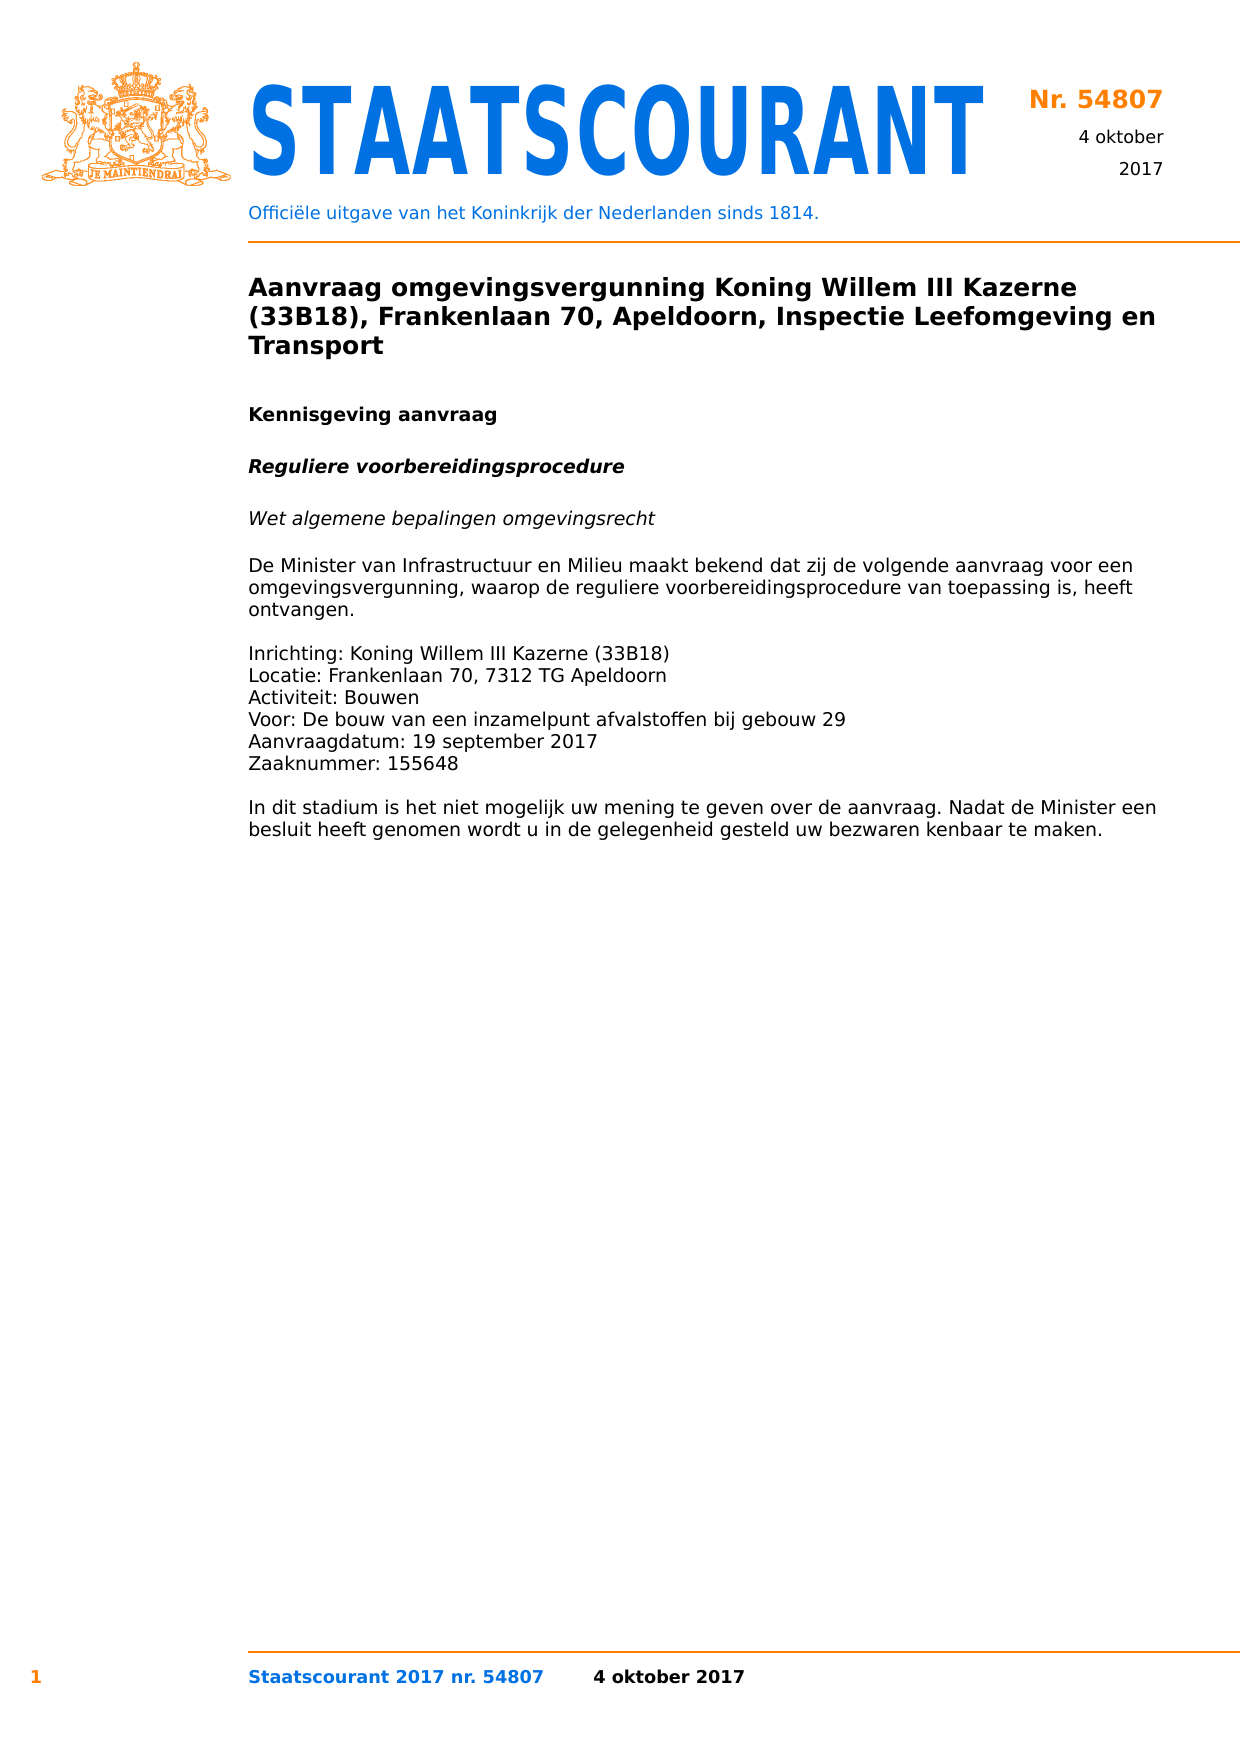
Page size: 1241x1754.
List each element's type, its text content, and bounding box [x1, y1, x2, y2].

subtitle Aanvraag omgevingsvergunning Koning Willem III Kazerne (33B18), Frankenlaan 70, Apeldoorn, Inspectie Leefomgeving en Transport [248, 273, 1163, 361]
subtitle Wet algemene bepalingen omgevingsrecht [248, 508, 1163, 530]
table_header [25, 62, 248, 241]
text Zaaknummer: 155648 [248, 753, 1163, 775]
text Activiteit: Bouwen [248, 687, 1163, 709]
table_cell 4 oktober [998, 121, 1240, 153]
text De Minister van Infrastructuur en Milieu maakt bekend dat zij de volgende aanvraag voor een omgevingsvergunning, waarop de reguliere voorbereidingsprocedure van toepassing is, heeft ontvangen. [248, 555, 1163, 621]
text Voor: De bouw van een inzamelpunt afvalstoffen bij gebouw 29 [248, 709, 1163, 731]
text Inrichting: Koning Willem III Kazerne (33B18) [248, 643, 1163, 665]
table_cell 2017 [998, 153, 1240, 203]
table_header Nr. 54807 [998, 62, 1240, 121]
text Locatie: Frankenlaan 70, 7312 TG Apeldoorn [248, 665, 1163, 687]
subtitle Reguliere voorbereidingsprocedure [248, 456, 1163, 478]
picture [41, 62, 231, 186]
subtitle Kennisgeving aanvraag [248, 404, 1163, 426]
text In dit stadium is het niet mogelijk uw mening te geven over de aanvraag. Nadat de Minister een besluit heeft genomen wordt u in de gelegenheid gesteld uw bezwaren kenbaar te maken. [248, 797, 1163, 841]
table_cell Officiële uitgave van het Koninkrijk der Nederlanden sinds 1814. [248, 203, 1240, 241]
text Aanvraagdatum: 19 september 2017 [248, 731, 1163, 753]
table_header STAATSCOURANT [248, 62, 998, 203]
